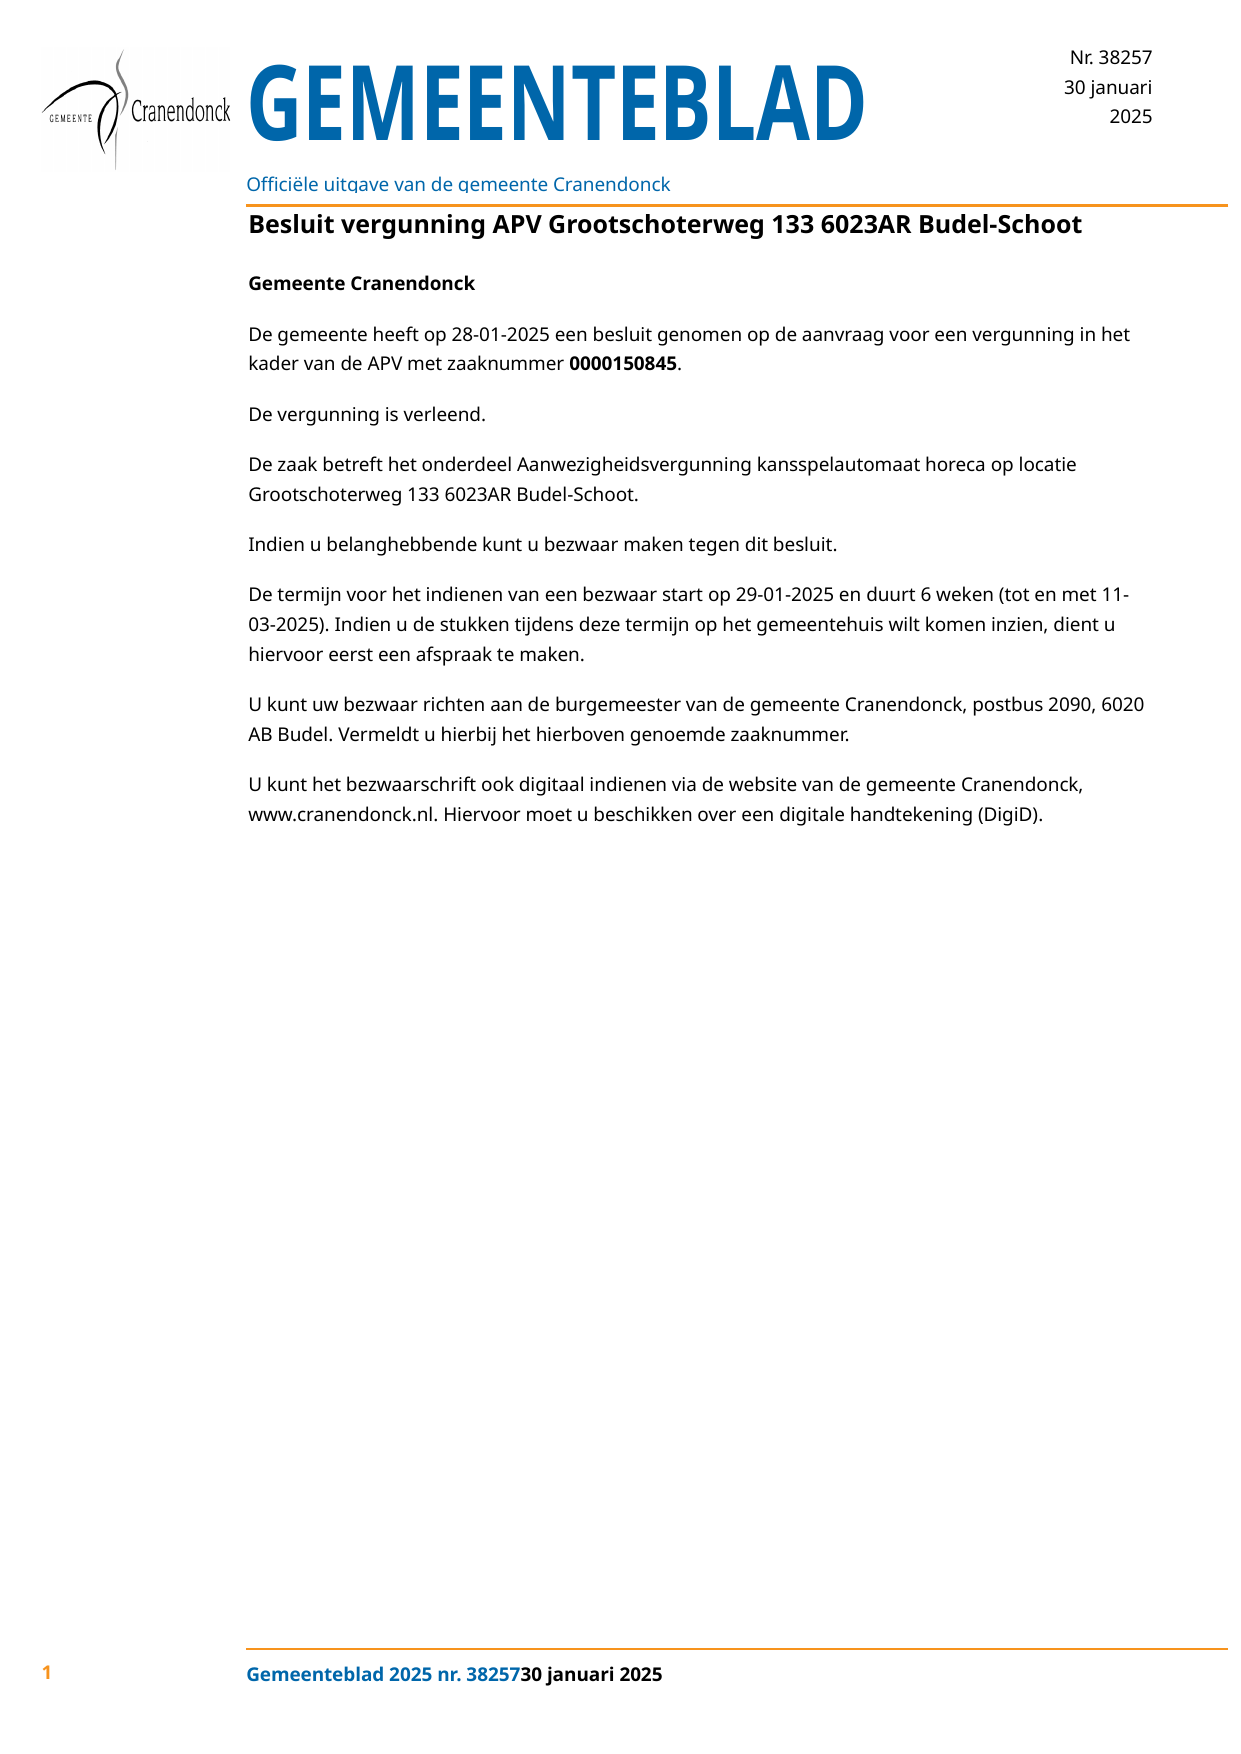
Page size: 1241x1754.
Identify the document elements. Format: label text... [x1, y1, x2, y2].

text De gemeente heeft op 28-01-2025 een besluit genomen op de aanvraag voor een vergunning in het kader van de APV met zaaknummer 0000150845. [248, 321, 1152, 376]
text De zaak betreft het onderdeel Aanwezigheidsvergunning kansspelautomaat horeca op locatie Grootschoterweg 133 6023AR Budel-Schoot. [248, 451, 1152, 506]
text U kunt het bezwaarschrift ook digitaal indienen via de website van de gemeente Cranendonck, www.cranendonck.nl. Hiervoor moet u beschikken over een digitale handtekening (DigiD). [248, 771, 1152, 826]
text U kunt uw bezwaar richten aan de burgemeester van de gemeente Cranendonck, postbus 2090, 6020 AB Budel. Vermeldt u hierbij het hierboven genoemde zaaknummer. [248, 691, 1152, 746]
text Indien u belanghebbende kunt u bezwaar maken tegen dit besluit. [248, 531, 1152, 557]
text Gemeente Cranendonck [248, 270, 1152, 296]
picture [41, 47, 231, 172]
text Besluit vergunning APV Grootschoterweg 133 6023AR Budel-Schoot [248, 207, 1152, 241]
text De vergunning is verleend. [248, 401, 1152, 426]
text De termijn voor het indienen van een bezwaar start op 29-01-2025 en duurt 6 weken (tot en met 11-03-2025). Indien u de stukken tijdens deze termijn op het gemeentehuis wilt komen inzien, dient u hiervoor eerst een afspraak te maken. [248, 582, 1152, 666]
